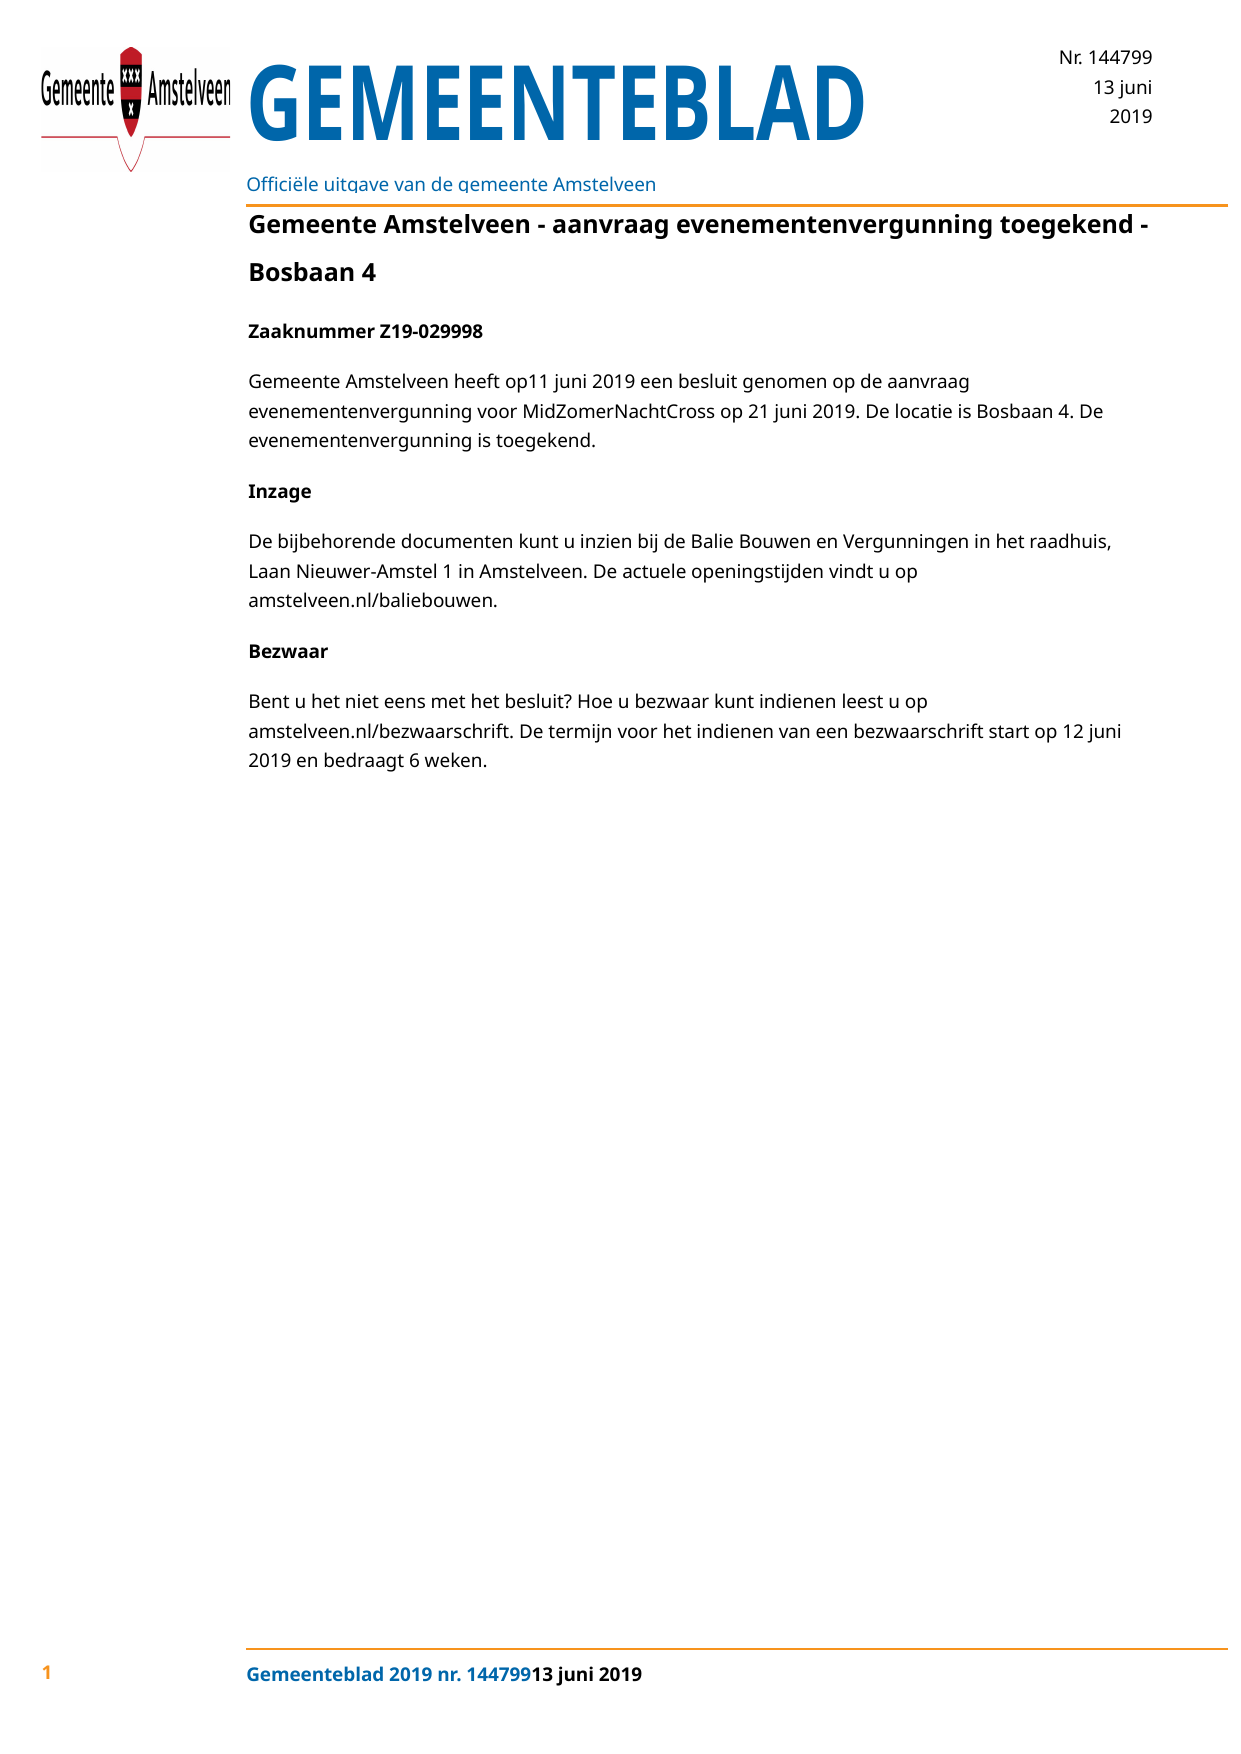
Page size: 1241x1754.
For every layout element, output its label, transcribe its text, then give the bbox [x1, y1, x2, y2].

text Bezwaar [248, 638, 1152, 664]
text Bent u het niet eens met het besluit? Hoe u bezwaar kunt indienen leest u op amstelveen.nl/bezwaarschrift. De termijn voor het indienen van een bezwaarschrift start op 12 juni 2019 en bedraagt 6 weken. [248, 688, 1152, 773]
text Inzage [248, 478, 1152, 504]
text Gemeente Amstelveen - aanvraag evenementenvergunning toegekend - Bosbaan 4 [248, 207, 1152, 288]
text Zaaknummer Z19-029998 [248, 318, 1152, 344]
picture [41, 47, 231, 172]
text De bijbehorende documenten kunt u inzien bij de Balie Bouwen en Vergunningen in het raadhuis, Laan Nieuwer-Amstel 1 in Amstelveen. De actuele openingstijden vindt u op amstelveen.nl/baliebouwen. [248, 528, 1152, 613]
text Gemeente Amstelveen heeft op11 juni 2019 een besluit genomen op de aanvraag evenementenvergunning voor MidZomerNachtCross op 21 juni 2019. De locatie is Bosbaan 4. De evenementenvergunning is toegekend. [248, 368, 1152, 453]
